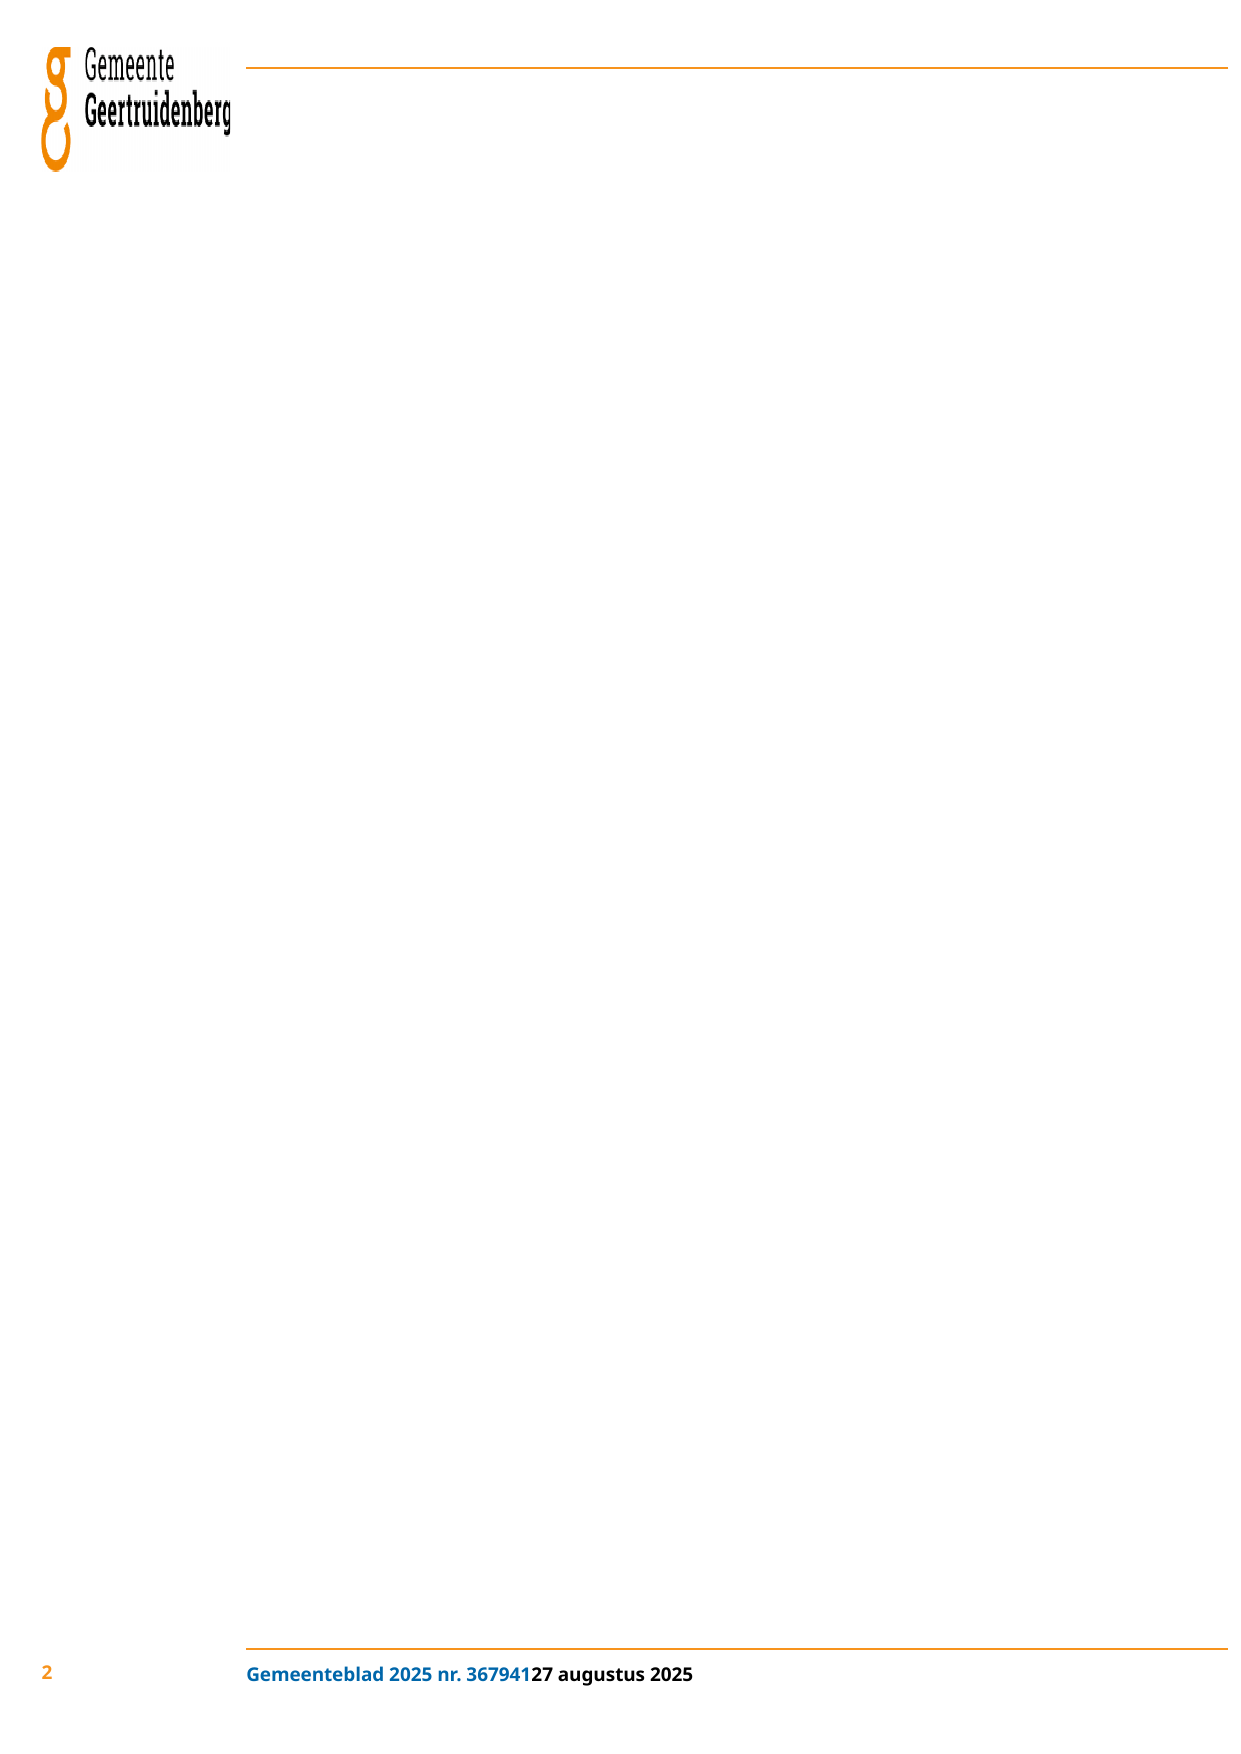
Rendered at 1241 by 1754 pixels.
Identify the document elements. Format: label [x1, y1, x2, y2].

picture [41, 47, 231, 172]
